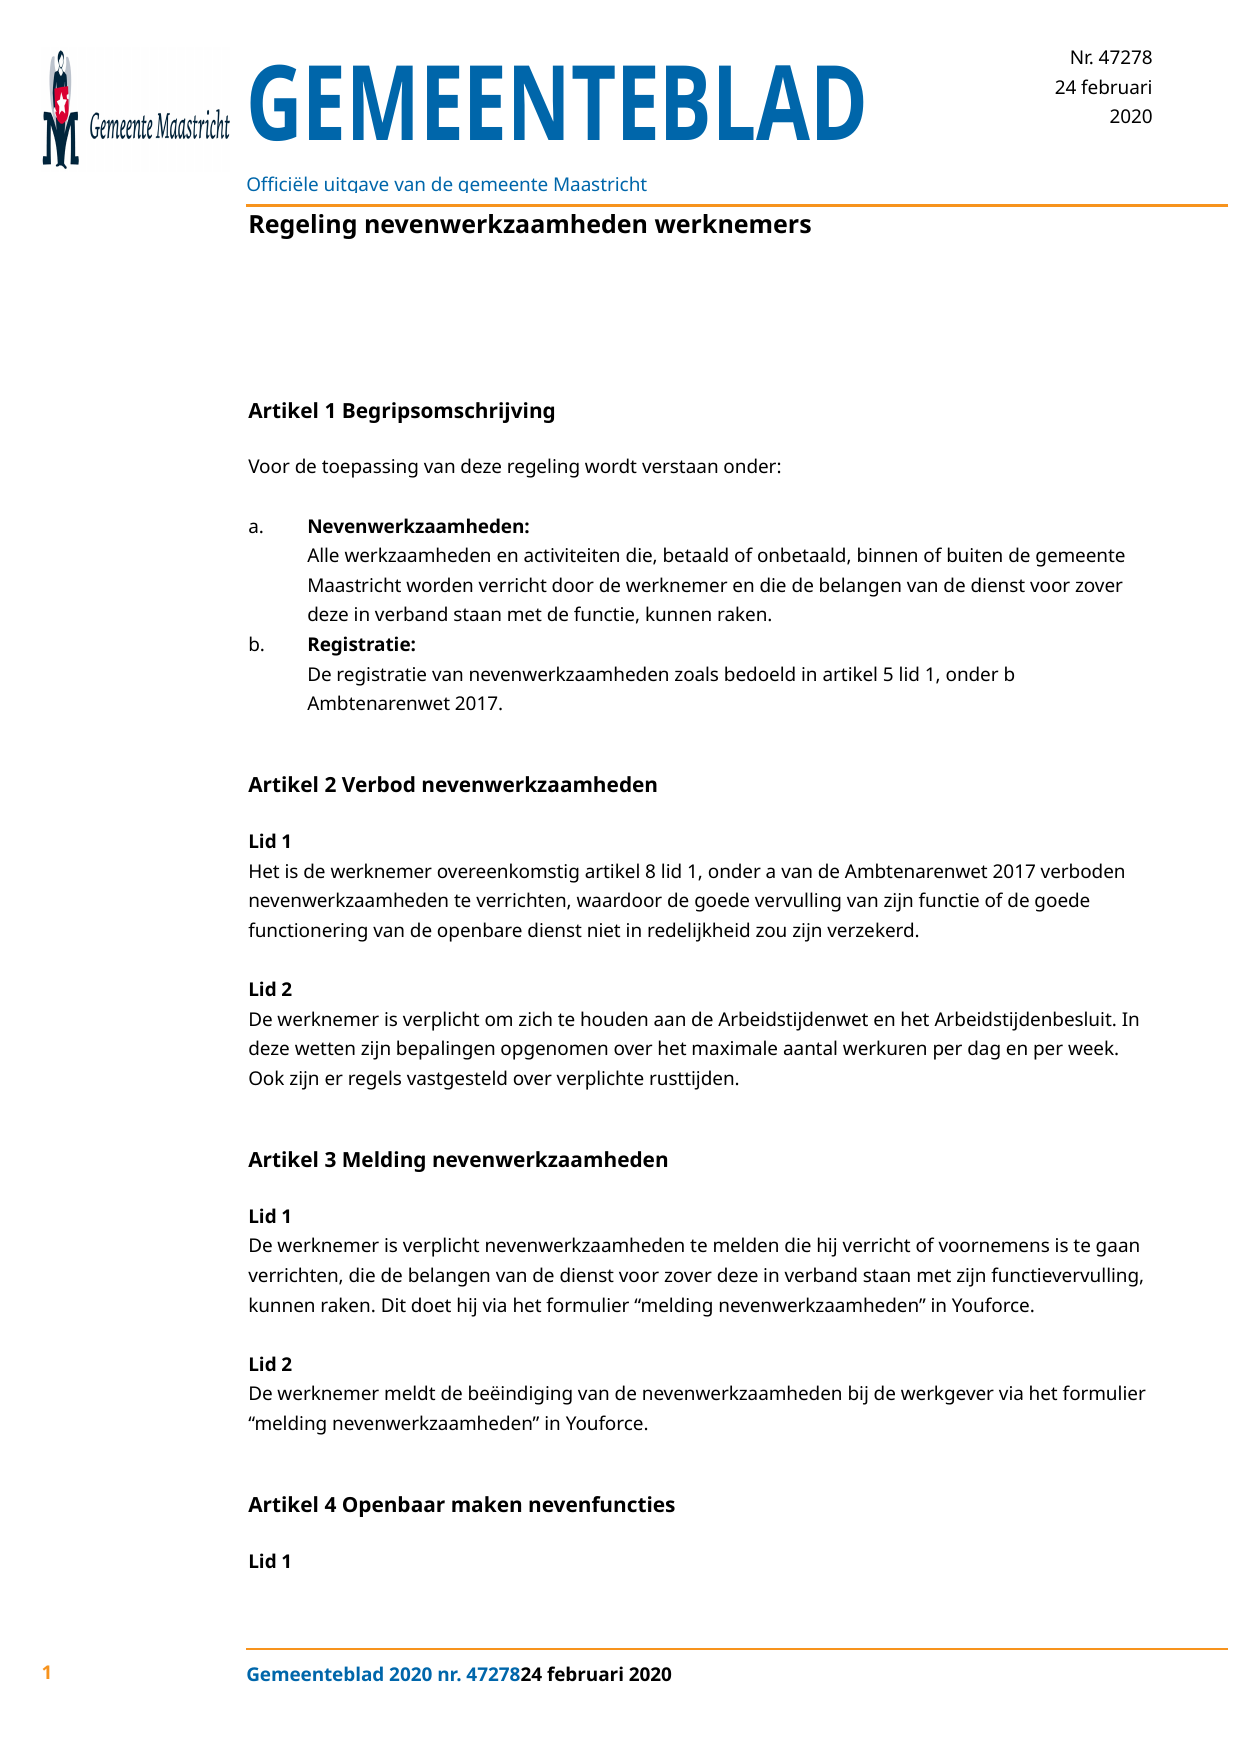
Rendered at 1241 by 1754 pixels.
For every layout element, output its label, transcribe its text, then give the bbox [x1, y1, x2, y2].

text De werknemer is verplicht om zich te houden aan de Arbeidstijdenwet en het Arbeidstijdenbesluit. In deze wetten zijn bepalingen opgenomen over het maximale aantal werkuren per dag en per week. Ook zijn er regels vastgesteld over verplichte rusttijden. [248, 1006, 1152, 1091]
text Voor de toepassing van deze regeling wordt verstaan onder: [248, 454, 1152, 479]
text De werknemer is verplicht nevenwerkzaamheden te melden die hij verricht of voornemens is te gaan verrichten, die de belangen van de dienst voor zover deze in verband staan met zijn functievervulling, kunnen raken. Dit doet hij via het formulier “melding nevenwerkzaamheden” in Youforce. [248, 1233, 1152, 1318]
text Artikel 3 Melding nevenwerkzaamheden [248, 1145, 1152, 1173]
text Lid 2 [248, 976, 1152, 1002]
text Lid 1 [248, 828, 1152, 854]
text Artikel 2 Verbod nevenwerkzaamheden [248, 770, 1152, 799]
text Artikel 1 Begripsomschrijving [248, 396, 1152, 424]
text Artikel 4 Openbaar maken nevenfuncties [248, 1490, 1152, 1519]
list De registratie van nevenwerkzaamheden zoals bedoeld in artikel 5 lid 1, onder b Ambtenarenwet 2017. [248, 661, 1152, 716]
text Regeling nevenwerkzaamheden werknemers [248, 207, 1152, 241]
list Registratie: [248, 631, 1152, 657]
list Alle werkzaamheden en activiteiten die, betaald of onbetaald, binnen of buiten de gemeente Maastricht worden verricht door de werknemer en die de belangen van de dienst voor zover deze in verband staan met de functie, kunnen raken. [248, 542, 1152, 627]
text Lid 2 [248, 1351, 1152, 1377]
picture [41, 47, 231, 172]
list Nevenwerkzaamheden: [248, 513, 1152, 539]
text De werknemer meldt de beëindiging van de nevenwerkzaamheden bij de werkgever via het formulier “melding nevenwerkzaamheden” in Youforce. [248, 1381, 1152, 1436]
text Lid 1 [248, 1548, 1152, 1574]
text Het is de werknemer overeenkomstig artikel 8 lid 1, onder a van de Ambtenarenwet 2017 verboden nevenwerkzaamheden te verrichten, waardoor de goede vervulling van zijn functie of de goede functionering van de openbare dienst niet in redelijkheid zou zijn verzekerd. [248, 858, 1152, 943]
text Lid 1 [248, 1203, 1152, 1229]
